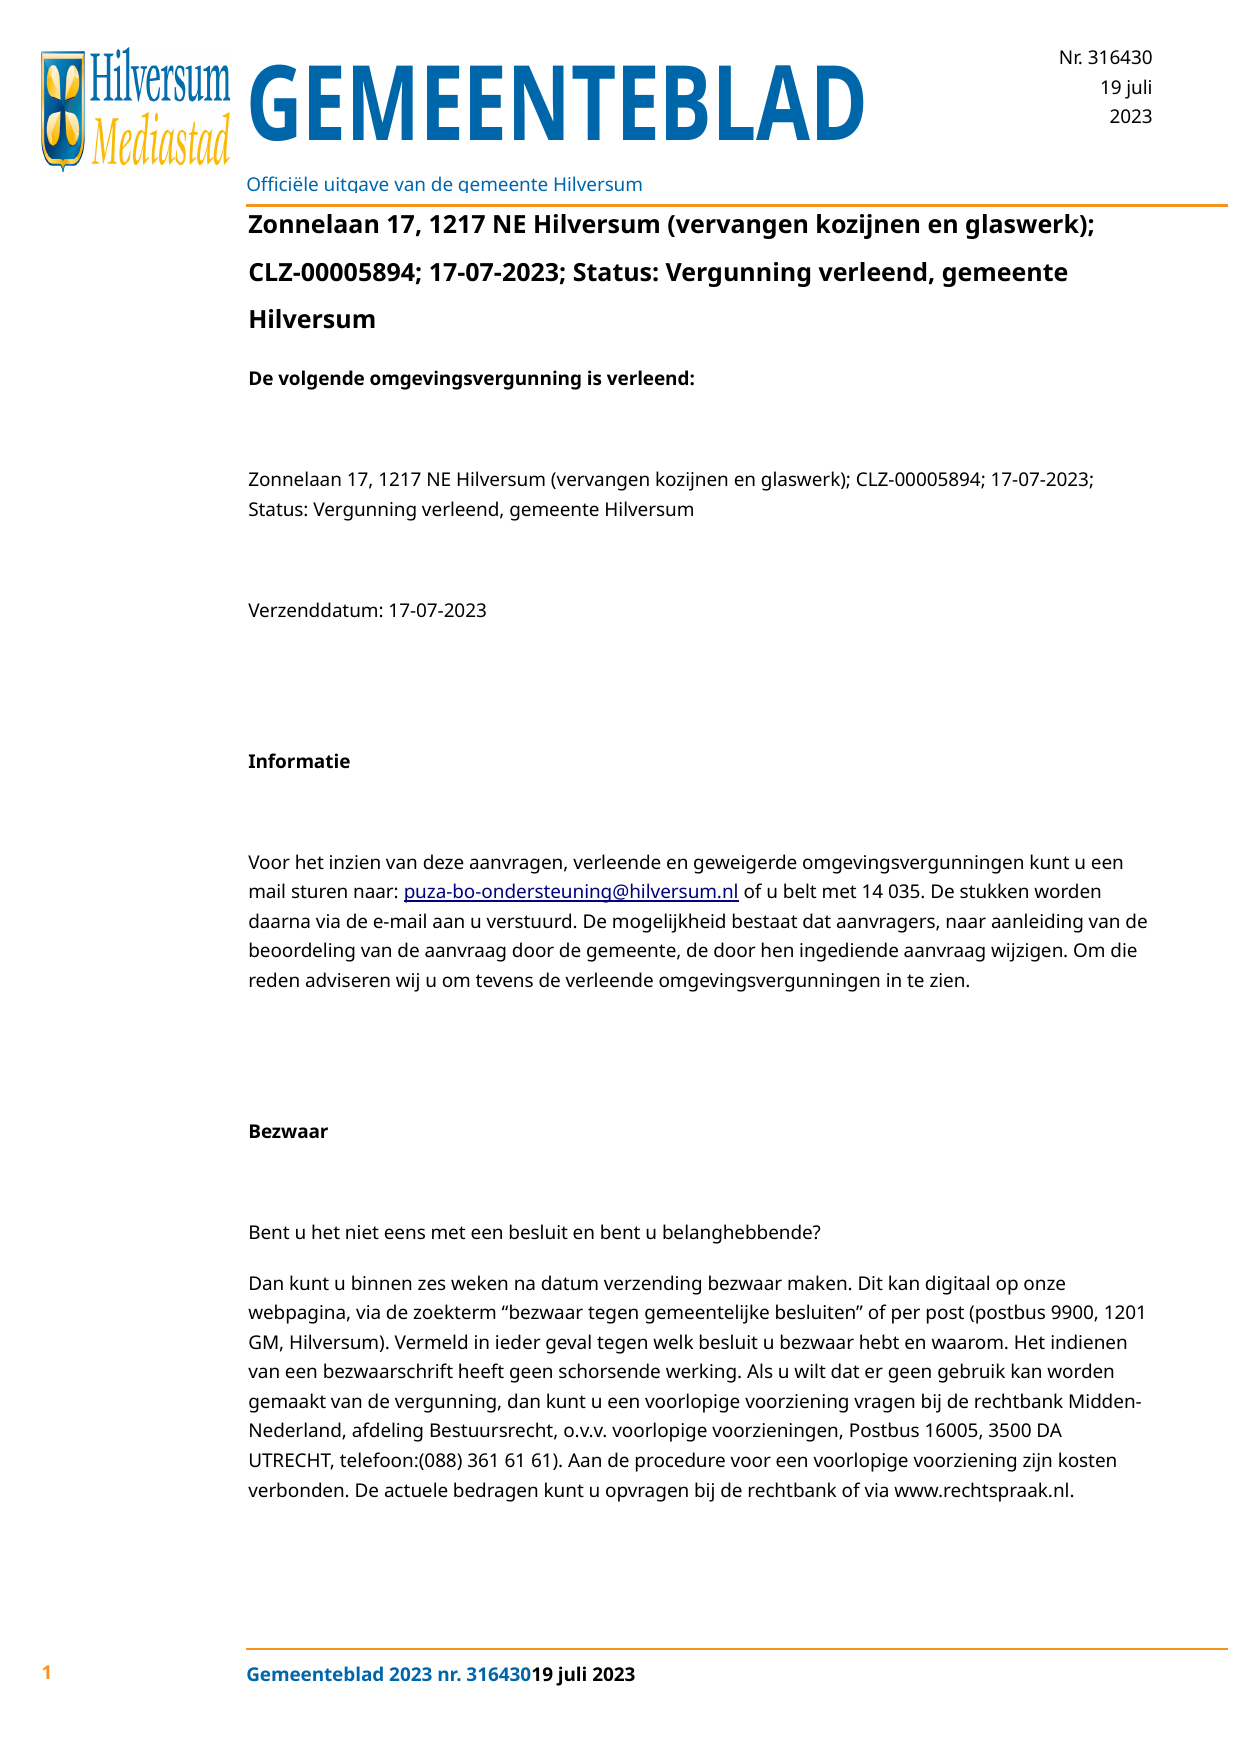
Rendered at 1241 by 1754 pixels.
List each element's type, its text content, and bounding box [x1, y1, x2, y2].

text Zonnelaan 17, 1217 NE Hilversum (vervangen kozijnen en glaswerk); CLZ-00005894; 17-07-2023; Status: Vergunning verleend, gemeente Hilversum [248, 207, 1152, 336]
text De volgende omgevingsvergunning is verleend: [248, 366, 1152, 391]
text Zonnelaan 17, 1217 NE Hilversum (vervangen kozijnen en glaswerk); CLZ-00005894; 17-07-2023; Status: Vergunning verleend, gemeente Hilversum [248, 466, 1152, 522]
text Informatie [248, 748, 1152, 774]
text Bent u het niet eens met een besluit en bent u belanghebbende? [248, 1219, 1152, 1245]
text Voor het inzien van deze aanvragen, verleende en geweigerde omgevingsvergunningen kunt u een mail sturen naar: puza-bo-ondersteuning@hilversum.nl of u belt met 14 035. De stukken worden daarna via de e-mail aan u verstuurd. De mogelijkheid bestaat dat aanvragers, naar aanleiding van de beoordeling van de aanvraag door de gemeente, de door hen ingediende aanvraag wijzigen. Om die reden adviseren wij u om tevens de verleende omgevingsvergunningen in te zien. [248, 849, 1152, 993]
text Dan kunt u binnen zes weken na datum verzending bezwaar maken. Dit kan digitaal op onze webpagina, via de zoekterm “bezwaar tegen gemeentelijke besluiten” of per post (postbus 9900, 1201 GM, Hilversum). Vermeld in ieder geval tegen welk besluit u bezwaar hebt en waarom. Het indienen van een bezwaarschrift heeft geen schorsende werking. Als u wilt dat er geen gebruik kan worden gemaakt van de vergunning, dan kunt u een voorlopige voorziening vragen bij de rechtbank Midden-Nederland, afdeling Bestuursrecht, o.v.v. voorlopige voorzieningen, Postbus 16005, 3500 DA UTRECHT, telefoon:(088) 361 61 61). Aan de procedure voor een voorlopige voorziening zijn kosten verbonden. De actuele bedragen kunt u opvragen bij de rechtbank of via www.rechtspraak.nl. [248, 1270, 1152, 1502]
text Bezwaar [248, 1118, 1152, 1144]
text Verzenddatum: 17-07-2023 [248, 597, 1152, 622]
picture [41, 47, 231, 172]
